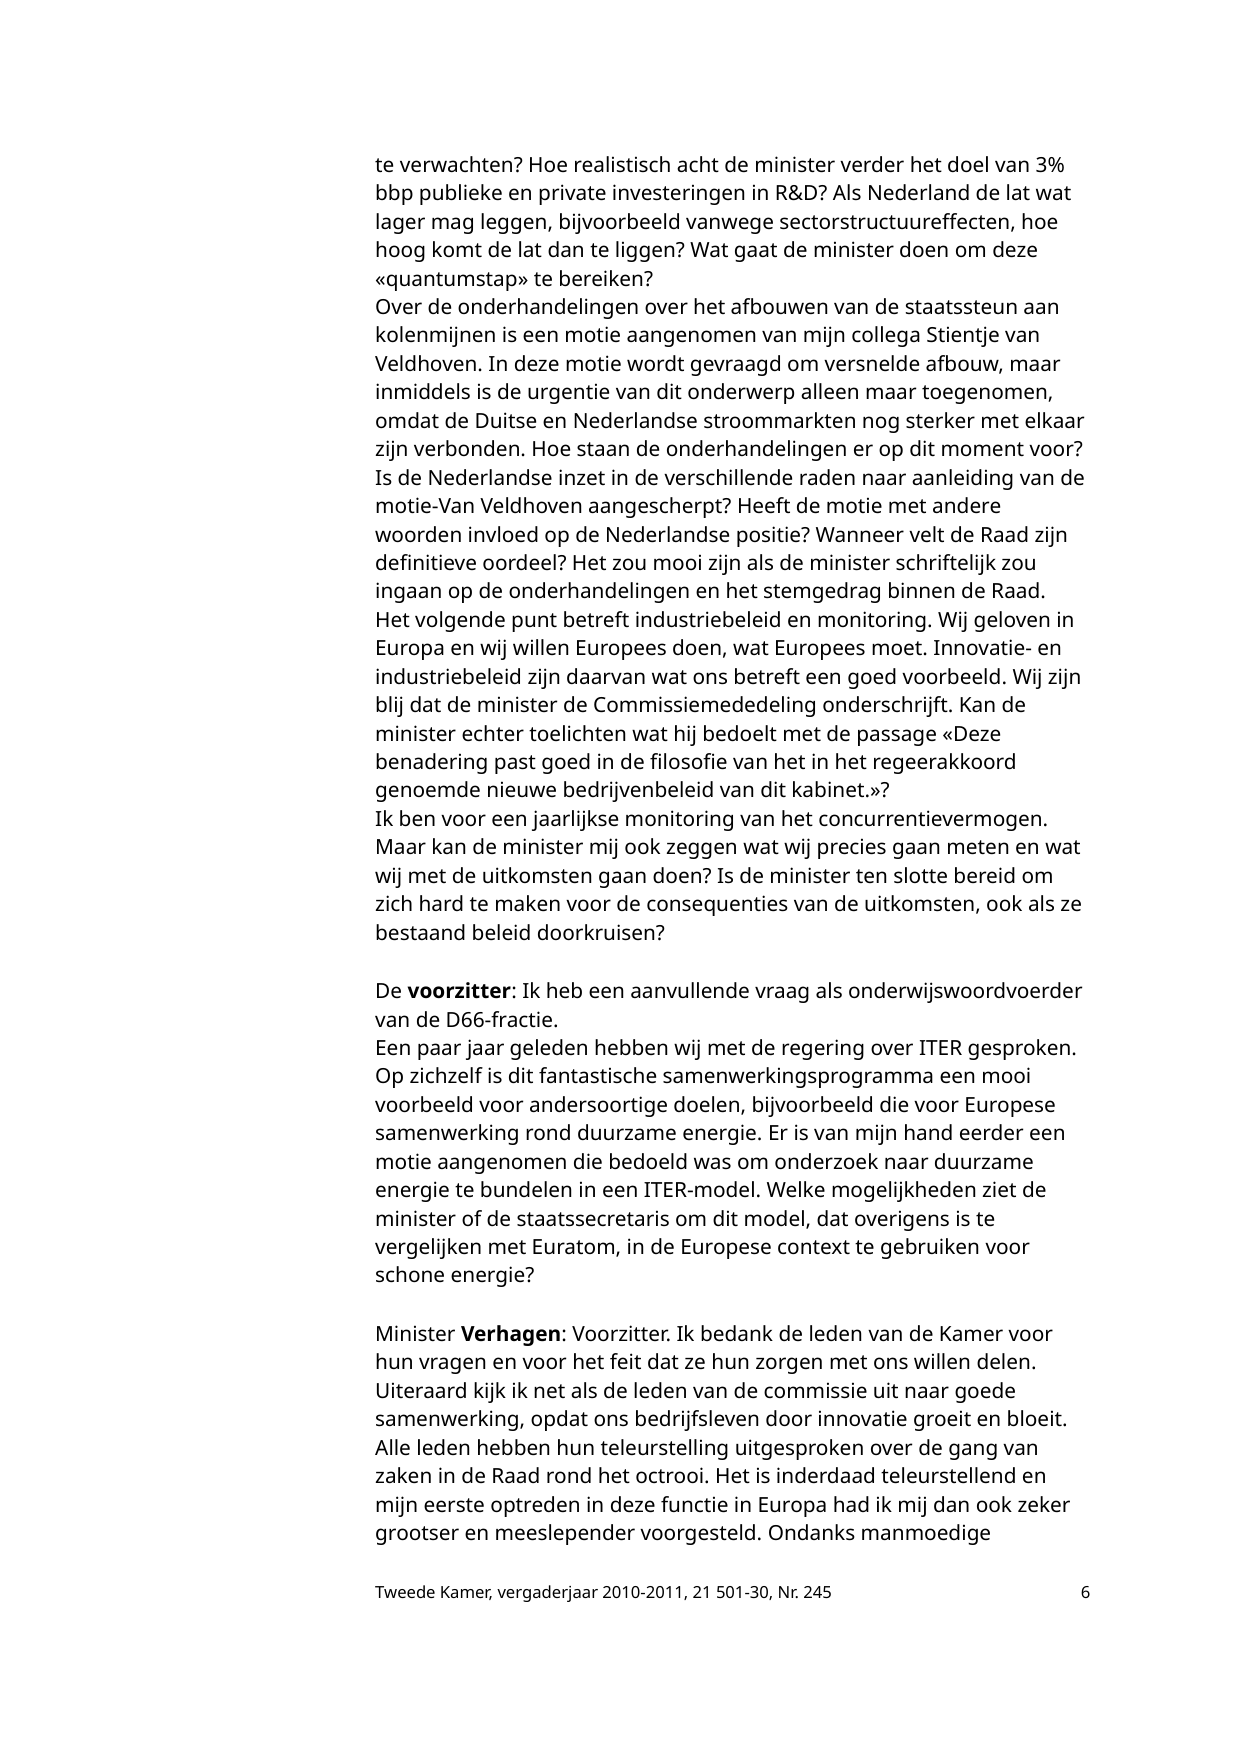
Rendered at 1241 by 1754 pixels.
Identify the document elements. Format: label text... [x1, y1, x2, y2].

text De voorzitter: Ik heb een aanvullende vraag als onderwijswoordvoerder van de D66-fractie. [375, 976, 1090, 1033]
text te verwachten? Hoe realistisch acht de minister verder het doel van 3% bbp publieke en private investeringen in R&D? Als Nederland de lat wat lager mag leggen, bijvoorbeeld vanwege sectorstructuureffecten, hoe hoog komt de lat dan te liggen? Wat gaat de minister doen om deze «quantumstap» te bereiken? [375, 150, 1090, 292]
text Ik ben voor een jaarlijkse monitoring van het concurrentievermogen. Maar kan de minister mij ook zeggen wat wij precies gaan meten en wat wij met de uitkomsten gaan doen? Is de minister ten slotte bereid om zich hard te maken voor de consequenties van de uitkomsten, ook als ze bestaand beleid doorkruisen? [375, 804, 1090, 946]
text Over de onderhandelingen over het afbouwen van de staatssteun aan kolenmijnen is een motie aangenomen van mijn collega Stientje van Veldhoven. In deze motie wordt gevraagd om versnelde afbouw, maar inmiddels is de urgentie van dit onderwerp alleen maar toegenomen, omdat de Duitse en Nederlandse stroommarkten nog sterker met elkaar zijn verbonden. Hoe staan de onderhandelingen er op dit moment voor? Is de Nederlandse inzet in de verschillende raden naar aanleiding van de motie-Van Veldhoven aangescherpt? Heeft de motie met andere woorden invloed op de Nederlandse positie? Wanneer velt de Raad zijn definitieve oordeel? Het zou mooi zijn als de minister schriftelijk zou ingaan op de onderhandelingen en het stemgedrag binnen de Raad. [375, 292, 1090, 605]
text Minister Verhagen: Voorzitter. Ik bedank de leden van de Kamer voor hun vragen en voor het feit dat ze hun zorgen met ons willen delen. Uiteraard kijk ik net als de leden van de commissie uit naar goede samenwerking, opdat ons bedrijfsleven door innovatie groeit en bloeit. [375, 1319, 1090, 1433]
text Alle leden hebben hun teleurstelling uitgesproken over de gang van zaken in de Raad rond het octrooi. Het is inderdaad teleurstellend en mijn eerste optreden in deze functie in Europa had ik mij dan ook zeker grootser en meeslepender voorgesteld. Ondanks manmoedige [375, 1433, 1090, 1547]
text Een paar jaar geleden hebben wij met de regering over ITER gesproken. Op zichzelf is dit fantastische samenwerkingsprogramma een mooi voorbeeld voor andersoortige doelen, bijvoorbeeld die voor Europese samenwerking rond duurzame energie. Er is van mijn hand eerder een motie aangenomen die bedoeld was om onderzoek naar duurzame energie te bundelen in een ITER-model. Welke mogelijkheden ziet de minister of de staatssecretaris om dit model, dat overigens is te vergelijken met Euratom, in de Europese context te gebruiken voor schone energie? [375, 1033, 1090, 1289]
text Het volgende punt betreft industriebeleid en monitoring. Wij geloven in Europa en wij willen Europees doen, wat Europees moet. Innovatie- en industriebeleid zijn daarvan wat ons betreft een goed voorbeeld. Wij zijn blij dat de minister de Commissiemededeling onderschrijft. Kan de minister echter toelichten wat hij bedoelt met de passage «Deze benadering past goed in de filosofie van het in het regeerakkoord genoemde nieuwe bedrijvenbeleid van dit kabinet.»? [375, 605, 1090, 804]
